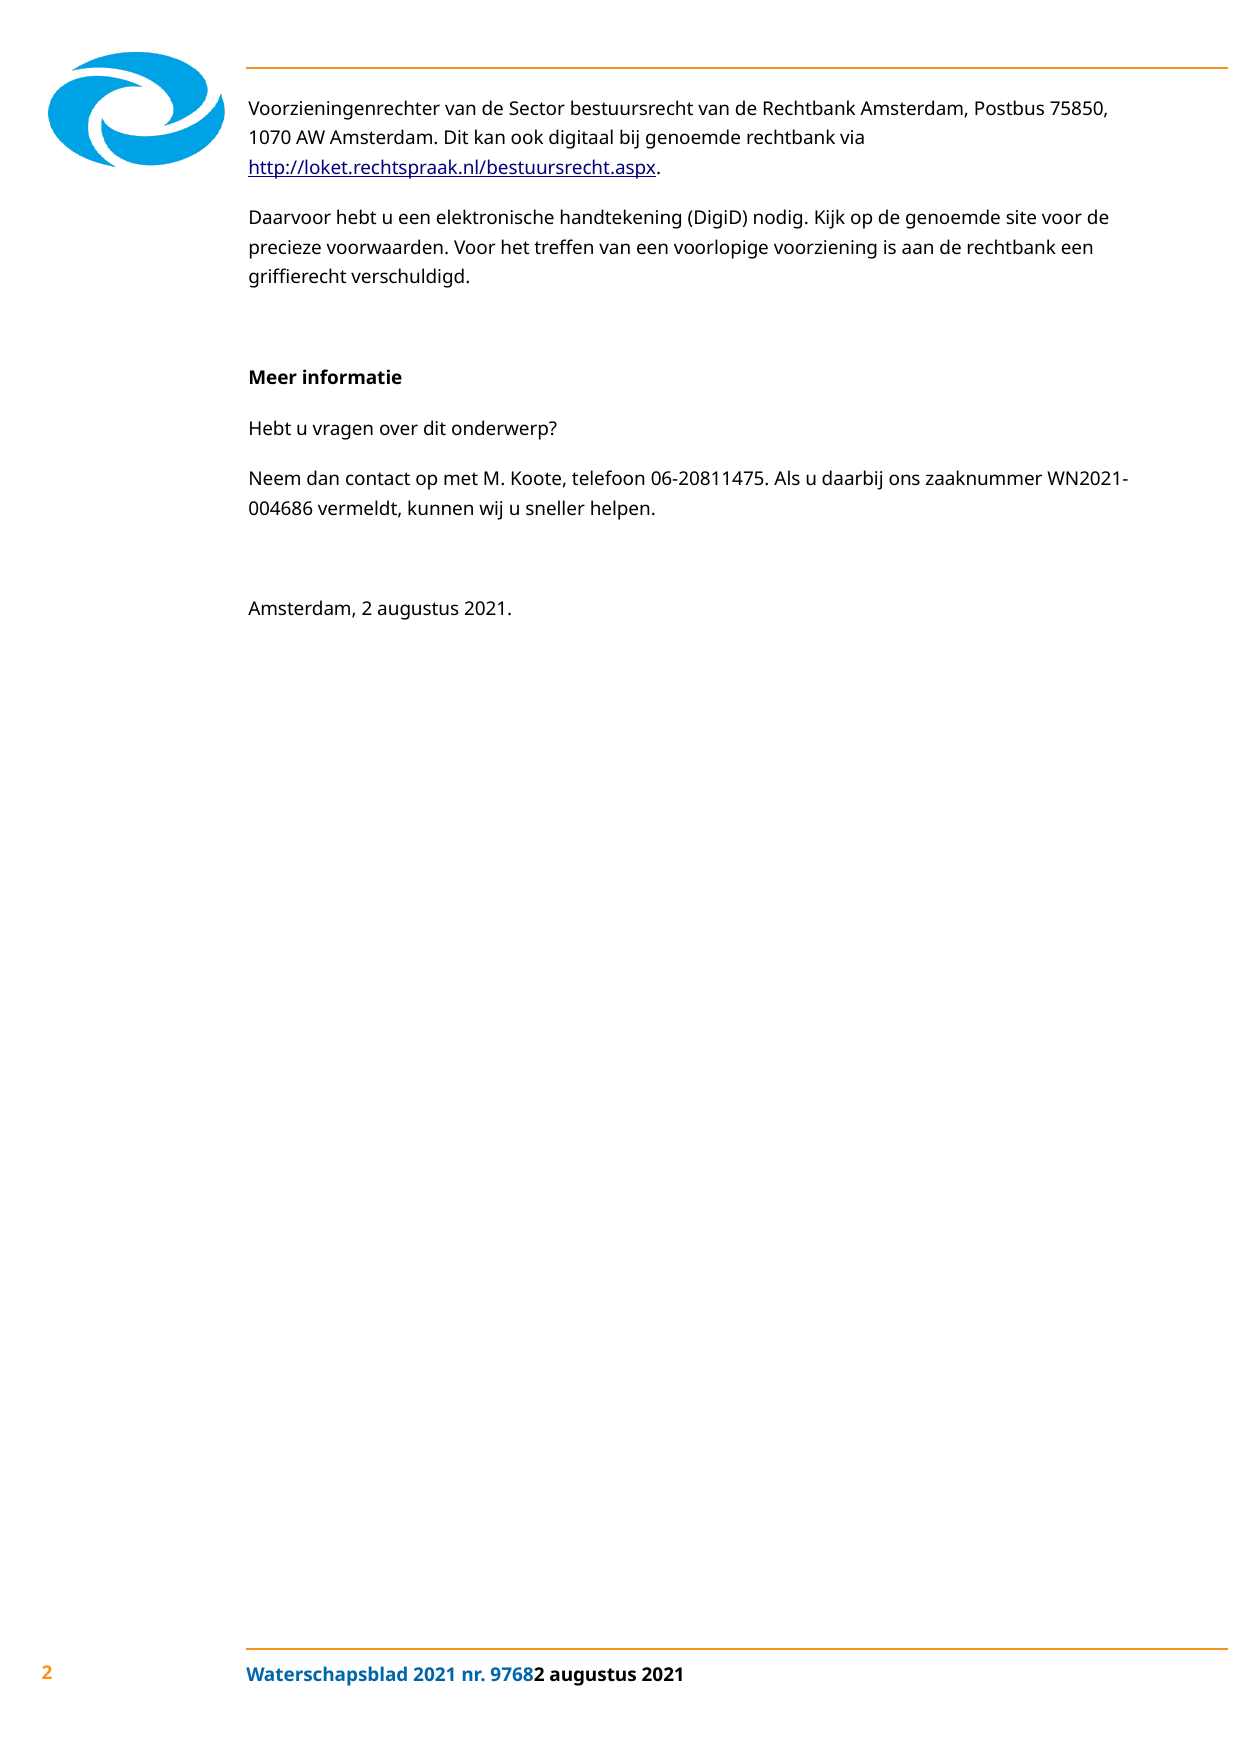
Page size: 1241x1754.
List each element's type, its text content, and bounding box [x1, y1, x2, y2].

text Hebt u vragen over dit onderwerp? [248, 415, 1152, 441]
text Neem dan contact op met M. Koote, telefoon 06-20811475. Als u daarbij ons zaaknummer WN2021-004686 vermeldt, kunnen wij u sneller helpen. [248, 465, 1152, 521]
text Meer informatie [248, 364, 1152, 390]
text Daarvoor hebt u een elektronische handtekening (DigiD) nodig. Kijk op de genoemde site voor de precieze voorwaarden. Voor het treffen van een voorlopige voorziening is aan de rechtbank een griffierecht verschuldigd. [248, 204, 1152, 289]
picture [41, 47, 231, 172]
text Voorzieningenrechter van de Sector bestuursrecht van de Rechtbank Amsterdam, Postbus 75850, 1070 AW Amsterdam. Dit kan ook digitaal bij genoemde rechtbank via http://loket.rechtspraak.nl/bestuursrecht.aspx. [248, 95, 1152, 180]
text Amsterdam, 2 augustus 2021. [248, 596, 1152, 621]
